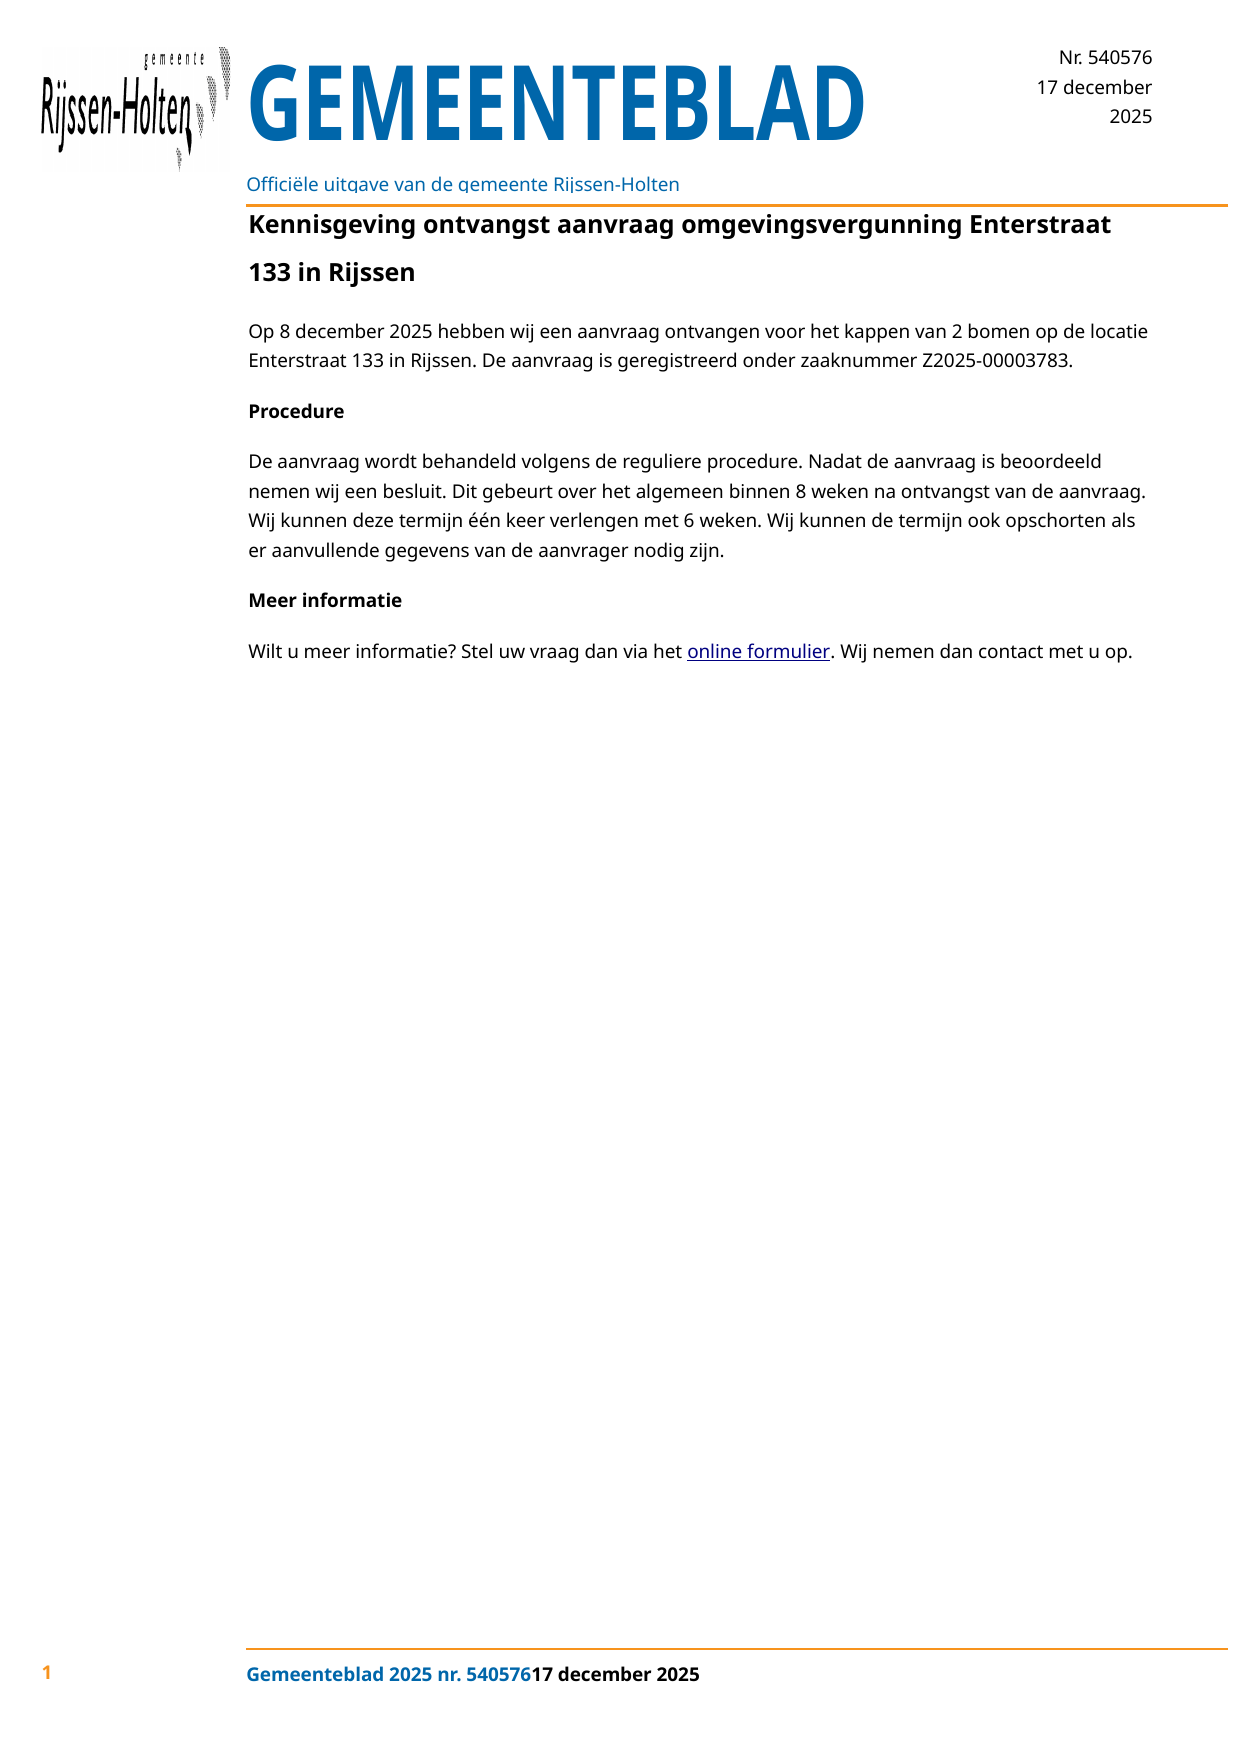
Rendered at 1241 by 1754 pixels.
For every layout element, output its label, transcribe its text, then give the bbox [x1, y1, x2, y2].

picture [41, 47, 231, 172]
text Op 8 december 2025 hebben wij een aanvraag ontvangen voor het kappen van 2 bomen op de locatie Enterstraat 133 in Rijssen. De aanvraag is geregistreerd onder zaaknummer Z2025-00003783. [248, 318, 1152, 373]
text De aanvraag wordt behandeld volgens de reguliere procedure. Nadat de aanvraag is beoordeeld nemen wij een besluit. Dit gebeurt over het algemeen binnen 8 weken na ontvangst van de aanvraag. Wij kunnen deze termijn één keer verlengen met 6 weken. Wij kunnen de termijn ook opschorten als er aanvullende gegevens van de aanvrager nodig zijn. [248, 448, 1152, 563]
text Wilt u meer informatie? Stel uw vraag dan via het online formulier. Wij nemen dan contact met u op. [248, 638, 1152, 664]
text Meer informatie [248, 587, 1152, 613]
text Procedure [248, 398, 1152, 424]
text Kennisgeving ontvangst aanvraag omgevingsvergunning Enterstraat 133 in Rijssen [248, 207, 1152, 288]
